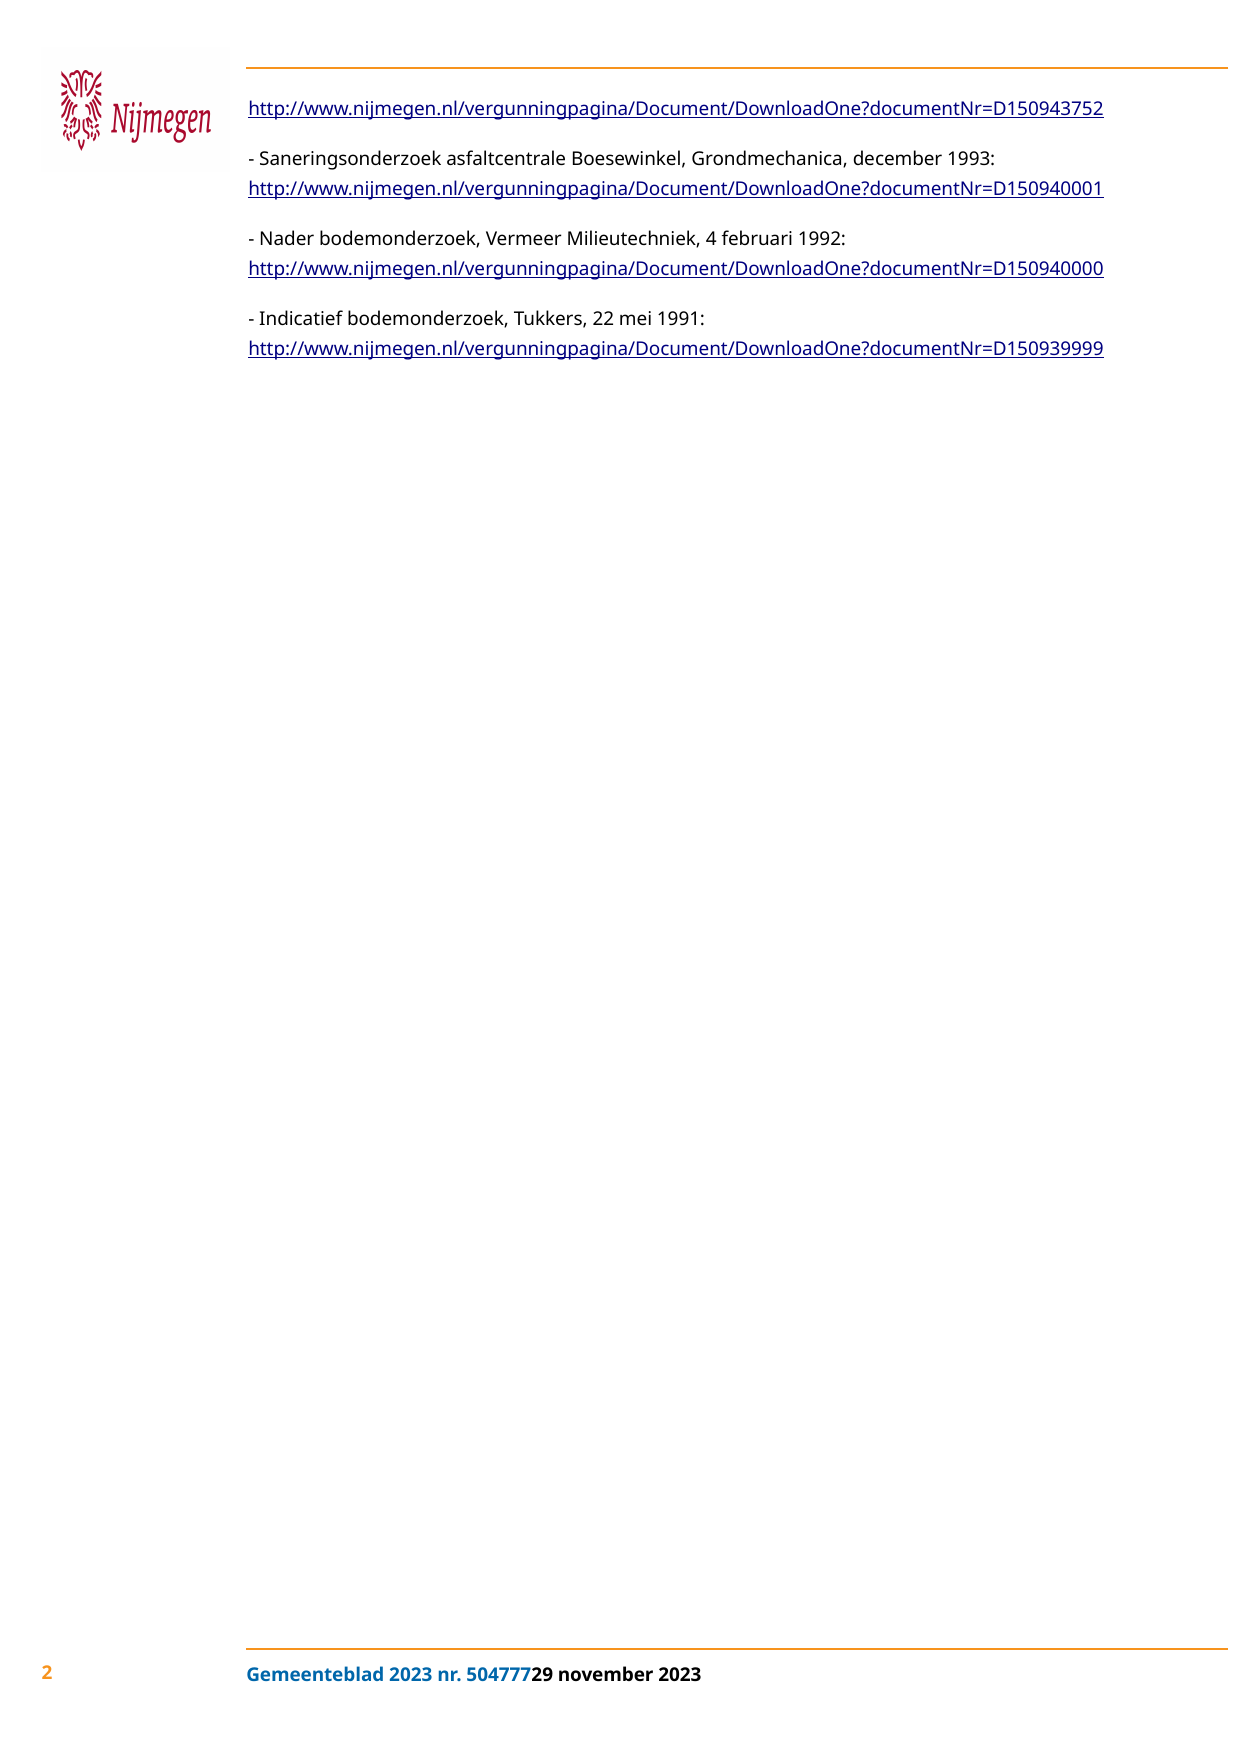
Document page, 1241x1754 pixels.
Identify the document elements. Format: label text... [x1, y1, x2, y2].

text - Nader bodemonderzoek, Vermeer Milieutechniek, 4 februari 1992: http://www.nijmegen.nl/vergunningpagina/Document/DownloadOne?documentNr=D150940000 [248, 225, 1152, 281]
picture [41, 47, 231, 172]
text - Saneringsonderzoek asfaltcentrale Boesewinkel, Grondmechanica, december 1993: http://www.nijmegen.nl/vergunningpagina/Document/DownloadOne?documentNr=D150940001 [248, 145, 1152, 201]
text http://www.nijmegen.nl/vergunningpagina/Document/DownloadOne?documentNr=D150943752 [248, 95, 1152, 121]
text - Indicatief bodemonderzoek, Tukkers, 22 mei 1991: http://www.nijmegen.nl/vergunningpagina/Document/DownloadOne?documentNr=D150939999 [248, 305, 1152, 361]
